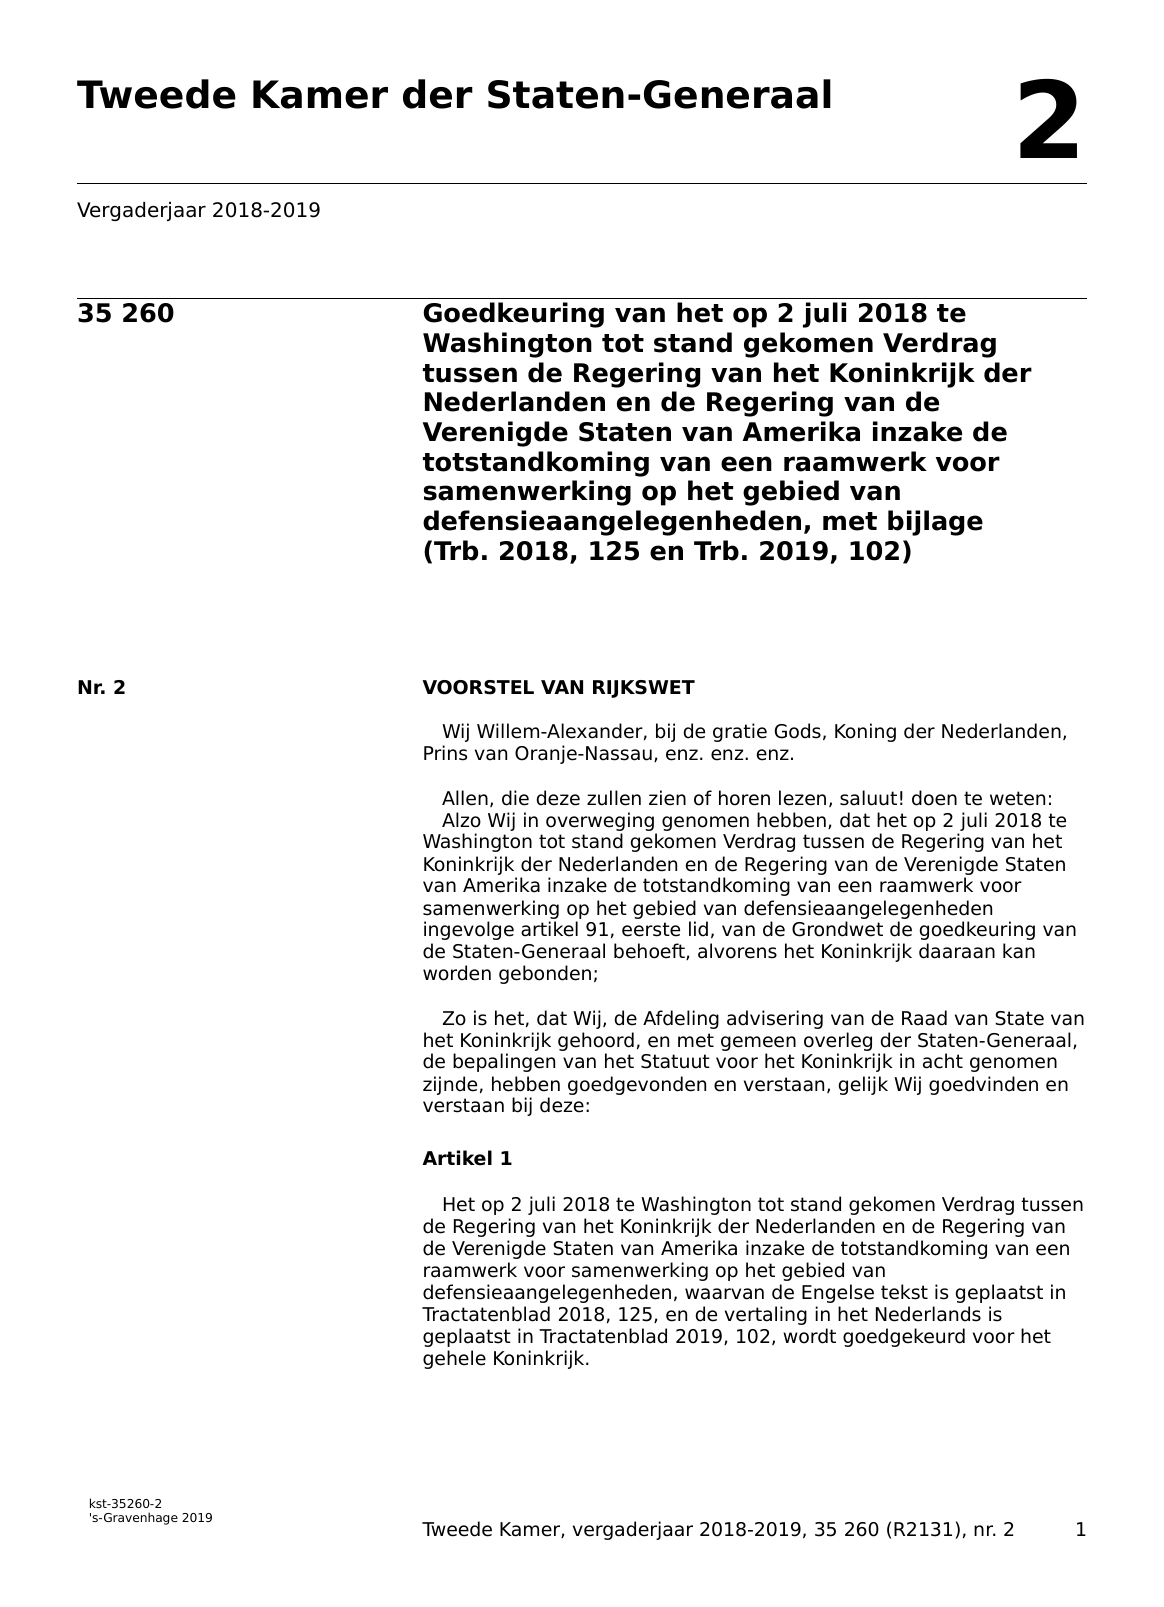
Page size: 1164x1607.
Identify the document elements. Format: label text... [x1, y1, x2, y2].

text kst-35260-2 [88, 1497, 323, 1511]
text Het op 2 juli 2018 te Washington tot stand gekomen Verdrag tussen de Regering van het Koninkrijk der Nederlanden en de Regering van de Verenigde Staten van Amerika inzake de totstandkoming van een raamwerk voor samenwerking op het gebied van defensieaangelegenheden, waarvan de Engelse tekst is geplaatst in Tractatenblad 2018, 125, en de vertaling in het Nederlands is geplaatst in Tractatenblad 2019, 102, wordt goedgekeurd voor het gehele Koninkrijk. [422, 1194, 1087, 1370]
table_header Tweede Kamer der Staten-Generaal [77, 59, 886, 183]
subtitle Artikel 1 [422, 1147, 1087, 1169]
table_header 2 [886, 59, 1087, 183]
subtitle 35 260 Goedkeuring van het op 2 juli 2018 te Washington tot stand gekomen Verdrag tussen de Regering van het Koninkrijk der Nederlanden en de Regering van de Verenigde Staten van Amerika inzake de totstandkoming van een raamwerk voor samenwerking op het gebied van defensieaangelegenheden, met bijlage (Trb. 2018, 125 en Trb. 2019, 102) [77, 299, 1087, 566]
text Wij Willem-Alexander, bij de gratie Gods, Koning der Nederlanden, Prins van Oranje-Nassau, enz. enz. enz. [422, 721, 1087, 765]
text Zo is het, dat Wij, de Afdeling advisering van de Raad van State van het Koninkrijk gehoord, en met gemeen overleg der Staten-Generaal, de bepalingen van het Statuut voor het Koninkrijk in acht genomen zijnde, hebben goedgevonden en verstaan, gelijk Wij goedvinden en verstaan bij deze: [422, 1007, 1087, 1117]
subtitle Nr. 2 VOORSTEL VAN RIJKSWET [77, 677, 1087, 699]
text 's-Gravenhage 2019 [88, 1511, 323, 1525]
text Alzo Wij in overweging genomen hebben, dat het op 2 juli 2018 te Washington tot stand gekomen Verdrag tussen de Regering van het Koninkrijk der Nederlanden en de Regering van de Verenigde Staten van Amerika inzake de totstandkoming van een raamwerk voor samenwerking op het gebied van defensieaangelegenheden ingevolge artikel 91, eerste lid, van de Grondwet de goedkeuring van de Staten-Generaal behoeft, alvorens het Koninkrijk daaraan kan worden gebonden; [422, 809, 1087, 985]
text Allen, die deze zullen zien of horen lezen, saluut! doen te weten: [422, 787, 1087, 809]
table_cell Vergaderjaar 2018-2019 [77, 184, 1087, 298]
